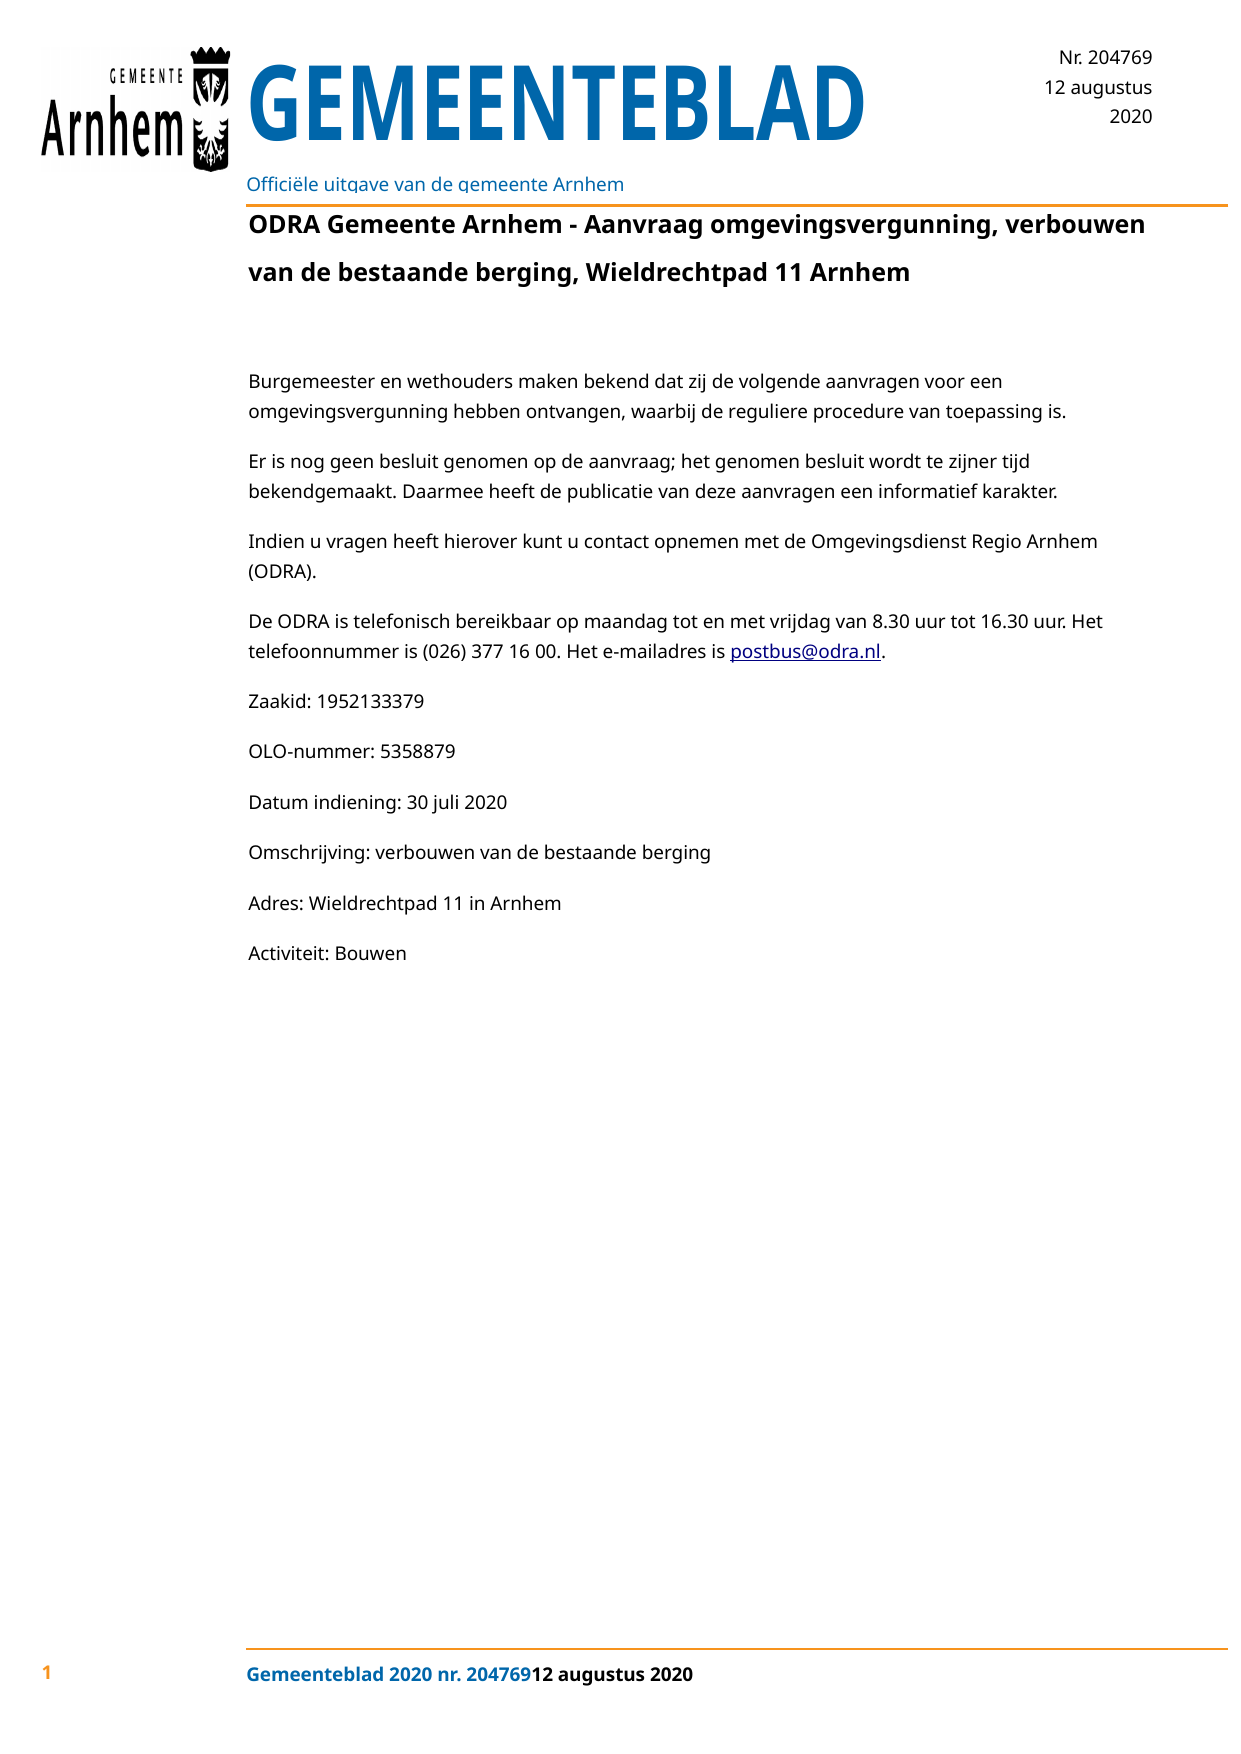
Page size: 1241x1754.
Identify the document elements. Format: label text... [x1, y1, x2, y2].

text Er is nog geen besluit genomen op de aanvraag; het genomen besluit wordt te zijner tijd bekendgemaakt. Daarmee heeft de publicatie van deze aanvragen een informatief karakter. [248, 448, 1152, 504]
text Burgemeester en wethouders maken bekend dat zij de volgende aanvragen voor een omgevingsvergunning hebben ontvangen, waarbij de reguliere procedure van toepassing is. [248, 368, 1152, 424]
text Adres: Wieldrechtpad 11 in Arnhem [248, 890, 1152, 916]
text OLO-nummer: 5358879 [248, 739, 1152, 764]
text Zaakid: 1952133379 [248, 688, 1152, 714]
text De ODRA is telefonisch bereikbaar op maandag tot en met vrijdag van 8.30 uur tot 16.30 uur. Het telefoonnummer is (026) 377 16 00. Het e-mailadres is postbus@odra.nl. [248, 608, 1152, 664]
text Omschrijving: verbouwen van de bestaande berging [248, 839, 1152, 865]
text Datum indiening: 30 juli 2020 [248, 789, 1152, 815]
text Indien u vragen heeft hierover kunt u contact opnemen met de Omgevingsdienst Regio Arnhem (ODRA). [248, 528, 1152, 584]
picture [41, 47, 231, 172]
text Activiteit: Bouwen [248, 940, 1152, 966]
text ODRA Gemeente Arnhem - Aanvraag omgevingsvergunning, verbouwen van de bestaande berging, Wieldrechtpad 11 Arnhem [248, 207, 1152, 288]
